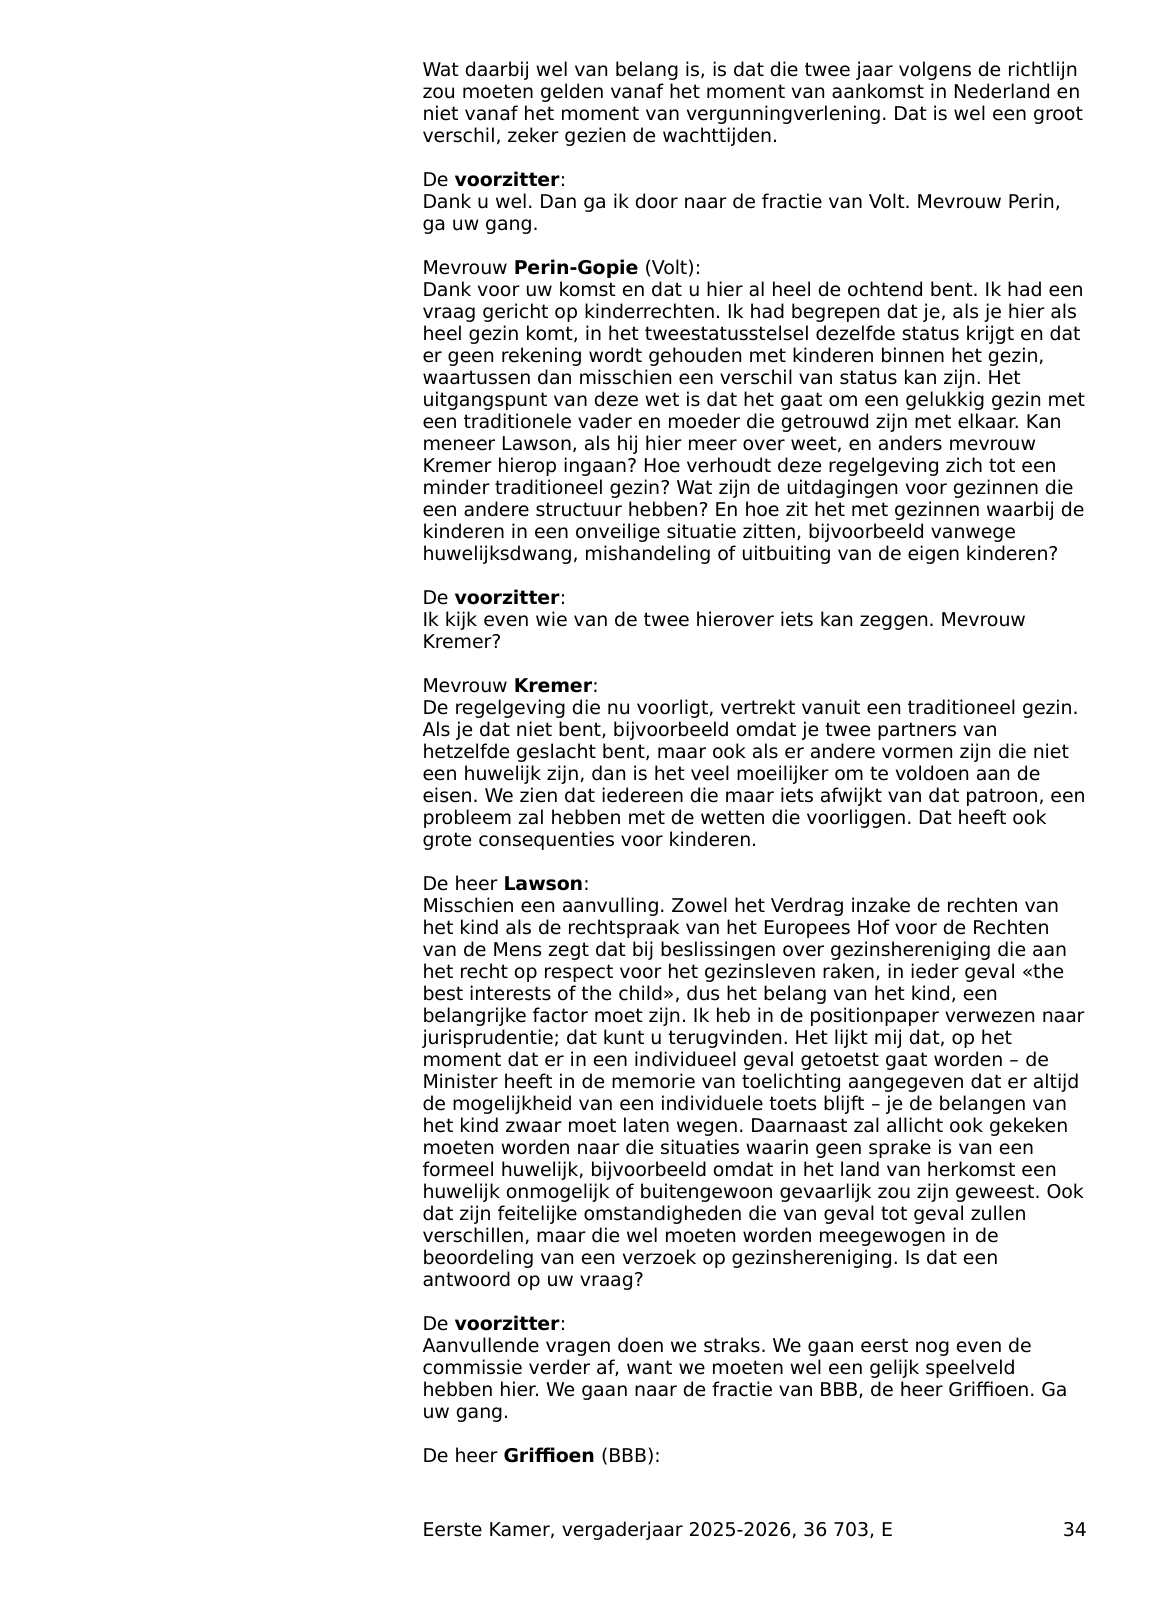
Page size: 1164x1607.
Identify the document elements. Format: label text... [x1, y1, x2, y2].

text Dank voor uw komst en dat u hier al heel de ochtend bent. Ik had een vraag gericht op kinderrechten. Ik had begrepen dat je, als je hier als heel gezin komt, in het tweestatusstelsel dezelfde status krijgt en dat er geen rekening wordt gehouden met kinderen binnen het gezin, waartussen dan misschien een verschil van status kan zijn. Het uitgangspunt van deze wet is dat het gaat om een gelukkig gezin met een traditionele vader en moeder die getrouwd zijn met elkaar. Kan meneer Lawson, als hij hier meer over weet, en anders mevrouw Kremer hierop ingaan? Hoe verhoudt deze regelgeving zich tot een minder traditioneel gezin? Wat zijn de uitdagingen voor gezinnen die een andere structuur hebben? En hoe zit het met gezinnen waarbij de kinderen in een onveilige situatie zitten, bijvoorbeeld vanwege huwelijksdwang, mishandeling of uitbuiting van de eigen kinderen? [422, 279, 1087, 565]
text Wat daarbij wel van belang is, is dat die twee jaar volgens de richtlijn zou moeten gelden vanaf het moment van aankomst in Nederland en niet vanaf het moment van vergunningverlening. Dat is wel een groot verschil, zeker gezien de wachttijden. [422, 59, 1087, 147]
text De voorzitter: [422, 587, 1087, 609]
text Misschien een aanvulling. Zowel het Verdrag inzake de rechten van het kind als de rechtspraak van het Europees Hof voor de Rechten van de Mens zegt dat bij beslissingen over gezinshereniging die aan het recht op respect voor het gezinsleven raken, in ieder geval «the best interests of the child», dus het belang van het kind, een belangrijke factor moet zijn. Ik heb in de positionpaper verwezen naar jurisprudentie; dat kunt u terugvinden. Het lijkt mij dat, op het moment dat er in een individueel geval getoetst gaat worden – de Minister heeft in de memorie van toelichting aangegeven dat er altijd de mogelijkheid van een individuele toets blijft – je de belangen van het kind zwaar moet laten wegen. Daarnaast zal allicht ook gekeken moeten worden naar die situaties waarin geen sprake is van een formeel huwelijk, bijvoorbeeld omdat in het land van herkomst een huwelijk onmogelijk of buitengewoon gevaarlijk zou zijn geweest. Ook dat zijn feitelijke omstandigheden die van geval tot geval zullen verschillen, maar die wel moeten worden meegewogen in de beoordeling van een verzoek op gezinshereniging. Is dat een antwoord op uw vraag? [422, 895, 1087, 1291]
text Ik kijk even wie van de twee hierover iets kan zeggen. Mevrouw Kremer? [422, 609, 1087, 653]
text De voorzitter: [422, 1313, 1087, 1335]
text Aanvullende vragen doen we straks. We gaan eerst nog even de commissie verder af, want we moeten wel een gelijk speelveld hebben hier. We gaan naar de fractie van BBB, de heer Griffioen. Ga uw gang. [422, 1335, 1087, 1423]
text De regelgeving die nu voorligt, vertrekt vanuit een traditioneel gezin. Als je dat niet bent, bijvoorbeeld omdat je twee partners van hetzelfde geslacht bent, maar ook als er andere vormen zijn die niet een huwelijk zijn, dan is het veel moeilijker om te voldoen aan de eisen. We zien dat iedereen die maar iets afwijkt van dat patroon, een probleem zal hebben met de wetten die voorliggen. Dat heeft ook grote consequenties voor kinderen. [422, 697, 1087, 851]
text De voorzitter: [422, 169, 1087, 191]
text Mevrouw Perin-Gopie (Volt): [422, 257, 1087, 279]
text De heer Griffioen (BBB): [422, 1445, 1087, 1467]
text De heer Lawson: [422, 873, 1087, 895]
text Mevrouw Kremer: [422, 675, 1087, 697]
text Dank u wel. Dan ga ik door naar de fractie van Volt. Mevrouw Perin, ga uw gang. [422, 191, 1087, 235]
